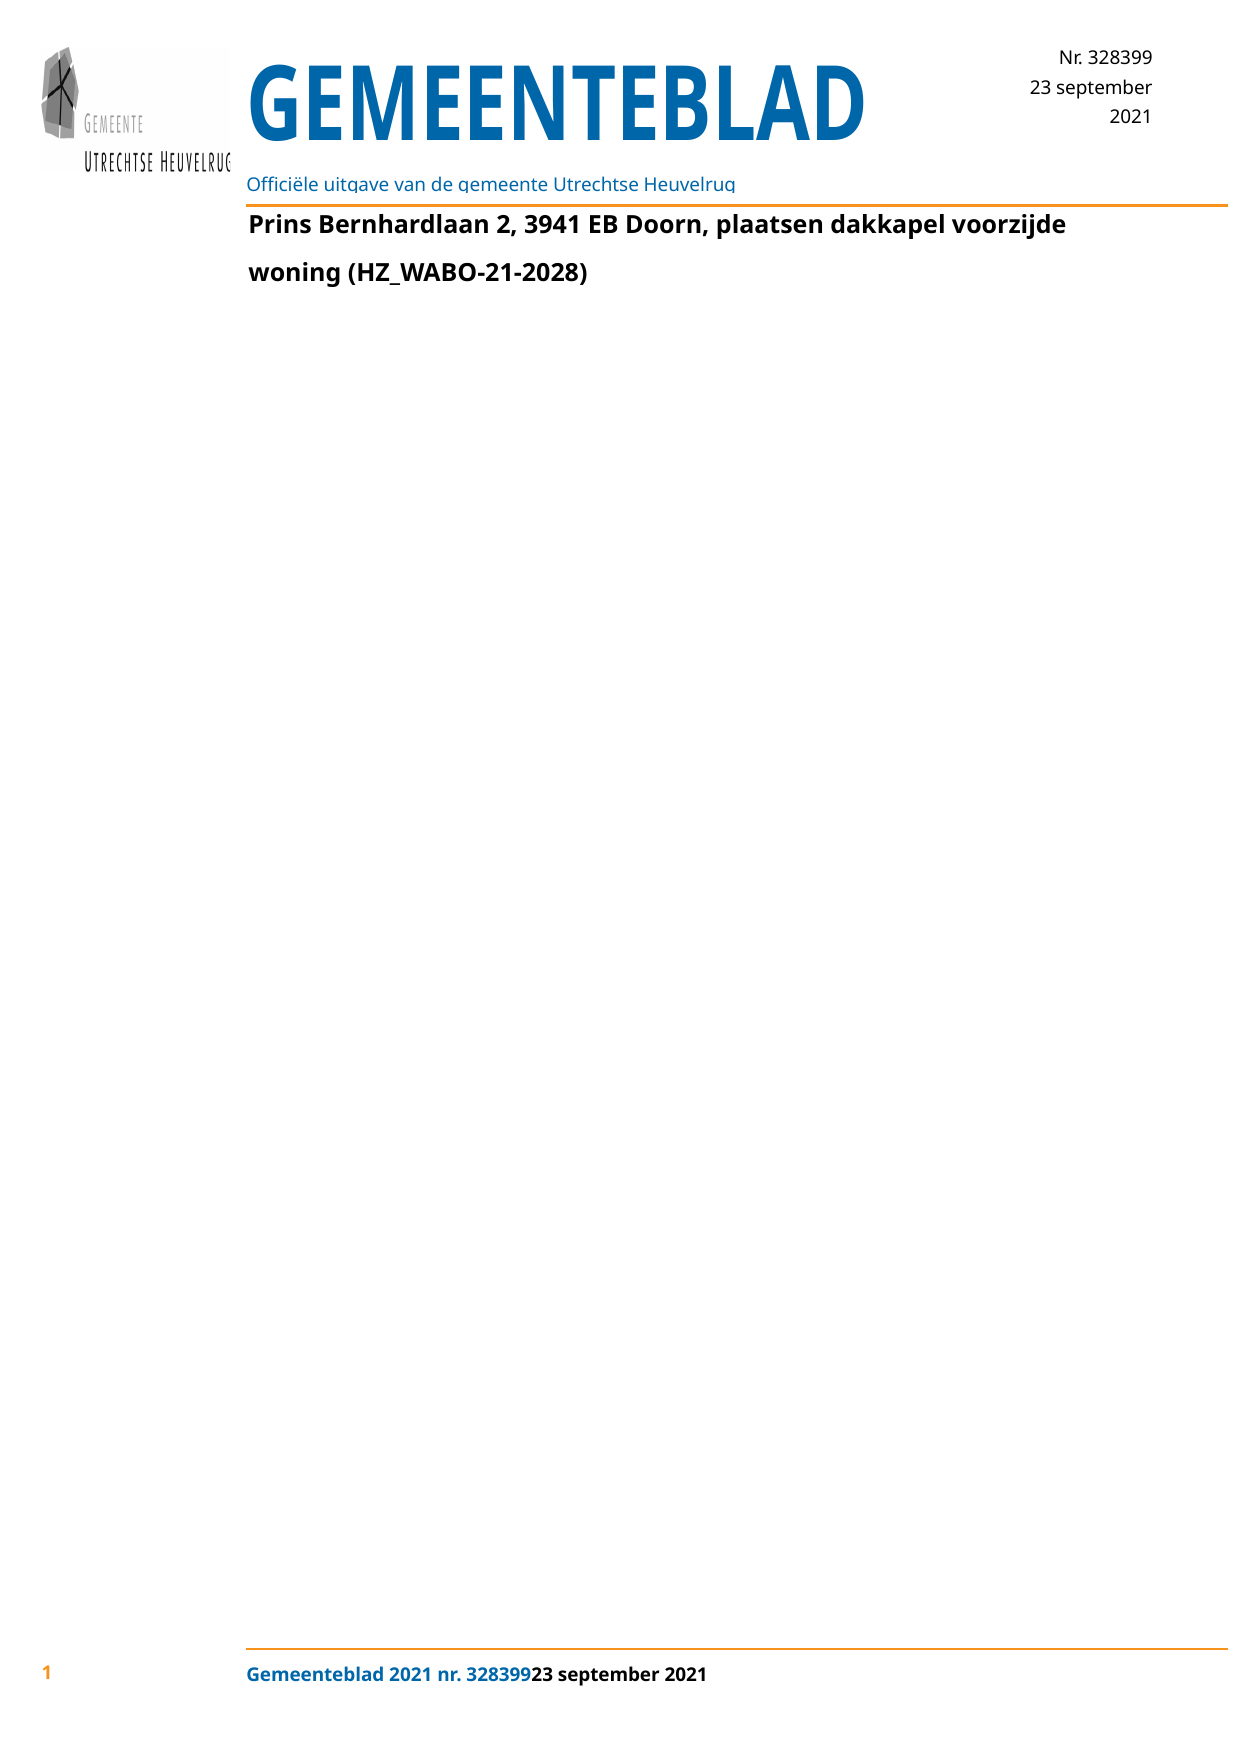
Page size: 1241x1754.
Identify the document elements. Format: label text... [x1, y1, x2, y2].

text Prins Bernhardlaan 2, 3941 EB Doorn, plaatsen dakkapel voorzijde woning (HZ_WABO-21-2028) [248, 207, 1152, 288]
picture [41, 47, 231, 172]
